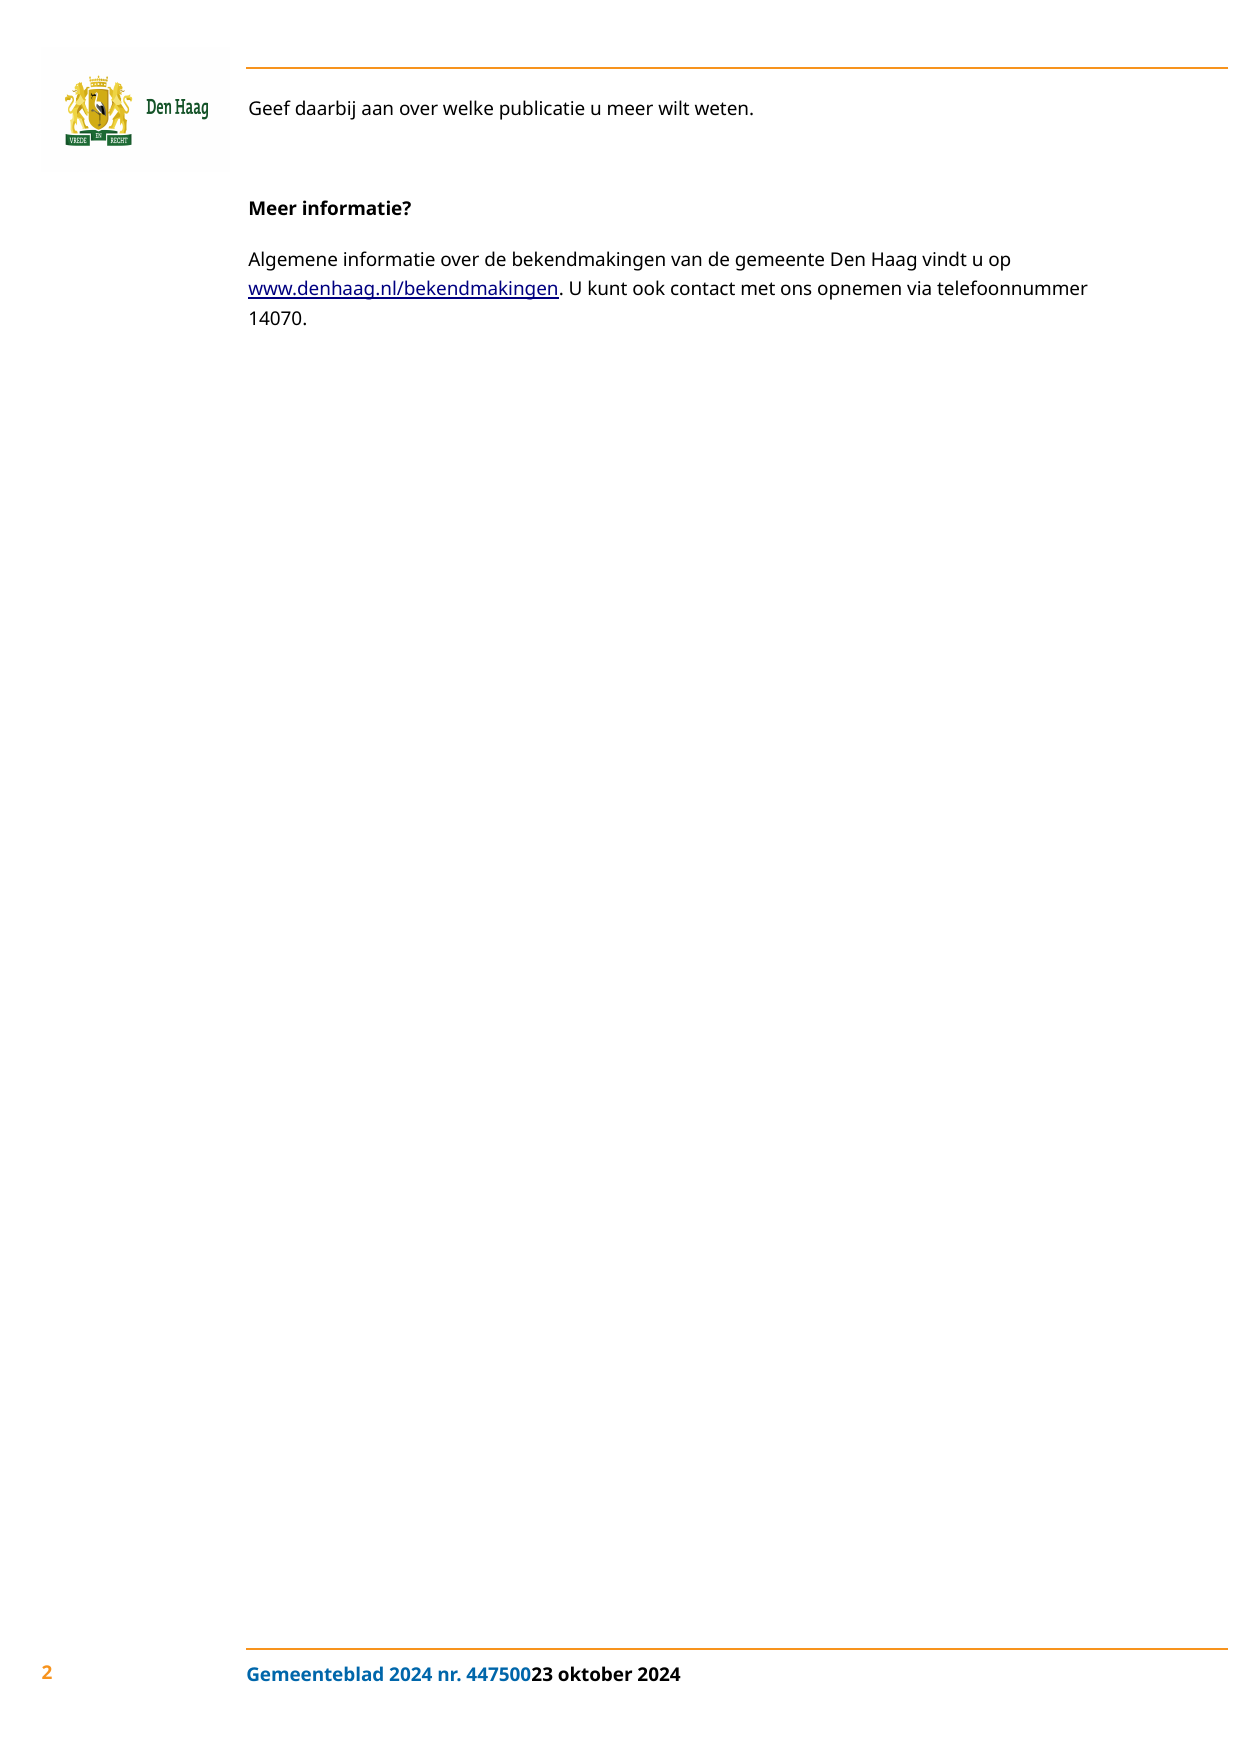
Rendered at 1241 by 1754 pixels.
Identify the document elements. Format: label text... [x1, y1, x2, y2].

text Geef daarbij aan over welke publicatie u meer wilt weten. [248, 95, 1152, 121]
text Algemene informatie over de bekendmakingen van de gemeente Den Haag vindt u op www.denhaag.nl/bekendmakingen. U kunt ook contact met ons opnemen via telefoonnummer 14070. [248, 246, 1152, 331]
text Meer informatie? [248, 196, 1152, 221]
picture [41, 47, 231, 172]
